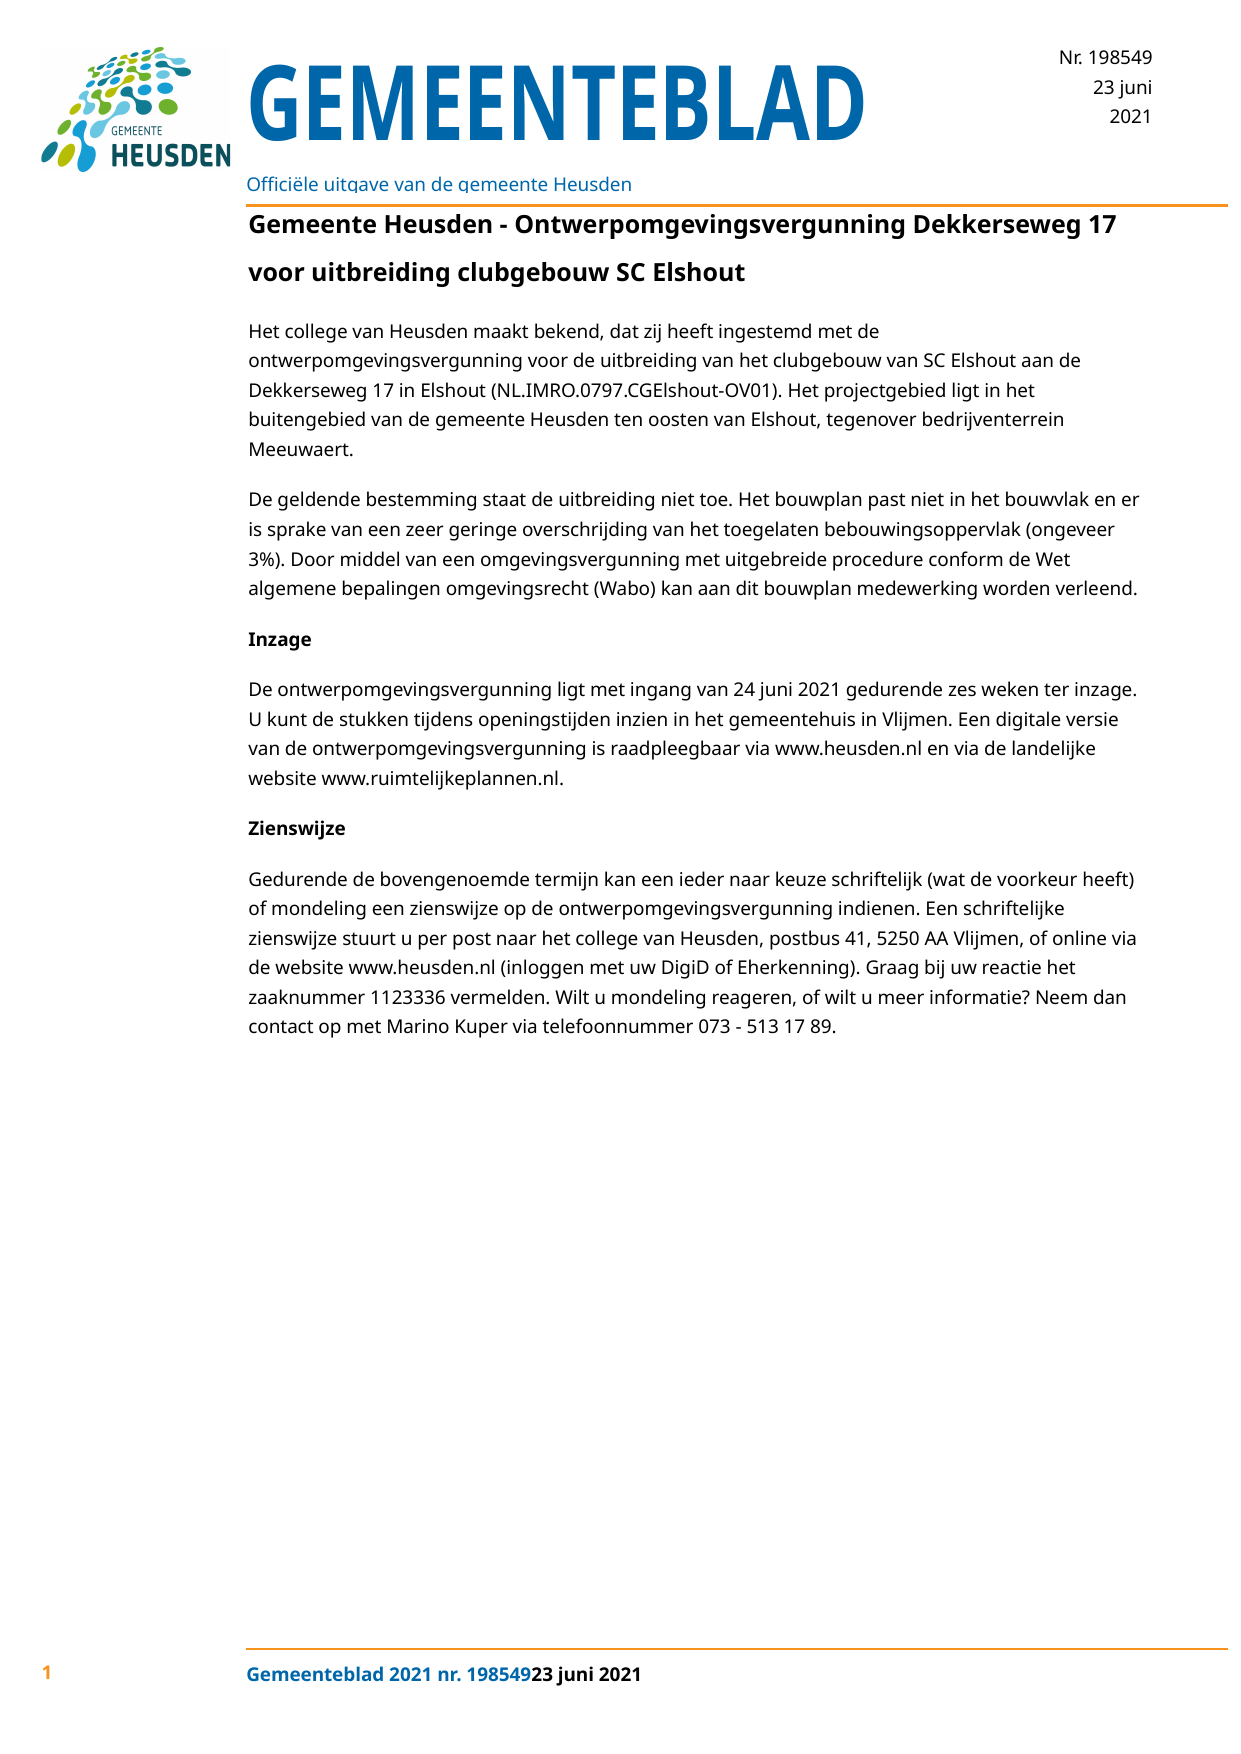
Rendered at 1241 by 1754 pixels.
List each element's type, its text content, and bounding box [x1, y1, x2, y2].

picture [41, 47, 231, 172]
text De ontwerpomgevingsvergunning ligt met ingang van 24 juni 2021 gedurende zes weken ter inzage. U kunt de stukken tijdens openingstijden inzien in het gemeentehuis in Vlijmen. Een digitale versie van de ontwerpomgevingsvergunning is raadpleegbaar via www.heusden.nl en via de landelijke website www.ruimtelijkeplannen.nl. [248, 676, 1152, 791]
text Gedurende de bovengenoemde termijn kan een ieder naar keuze schriftelijk (wat de voorkeur heeft) of mondeling een zienswijze op de ontwerpomgevingsvergunning indienen. Een schriftelijke zienswijze stuurt u per post naar het college van Heusden, postbus 41, 5250 AA Vlijmen, of online via de website www.heusden.nl (inloggen met uw DigiD of Eherkenning). Graag bij uw reactie het zaaknummer 1123336 vermelden. Wilt u mondeling reageren, of wilt u meer informatie? Neem dan contact op met Marino Kuper via telefoonnummer 073 - 513 17 89. [248, 866, 1152, 1039]
text De geldende bestemming staat de uitbreiding niet toe. Het bouwplan past niet in het bouwvlak en er is sprake van een zeer geringe overschrijding van het toegelaten bebouwingsoppervlak (ongeveer 3%). Door middel van een omgevingsvergunning met uitgebreide procedure conform de Wet algemene bepalingen omgevingsrecht (Wabo) kan aan dit bouwplan medewerking worden verleend. [248, 487, 1152, 601]
text Het college van Heusden maakt bekend, dat zij heeft ingestemd met de ontwerpomgevingsvergunning voor de uitbreiding van het clubgebouw van SC Elshout aan de Dekkerseweg 17 in Elshout (NL.IMRO.0797.CGElshout-OV01). Het projectgebied ligt in het buitengebied van de gemeente Heusden ten oosten van Elshout, tegenover bedrijventerrein Meeuwaert. [248, 318, 1152, 462]
text Zienswijze [248, 815, 1152, 841]
text Inzage [248, 626, 1152, 652]
text Gemeente Heusden - Ontwerpomgevingsvergunning Dekkerseweg 17 voor uitbreiding clubgebouw SC Elshout [248, 207, 1152, 288]
